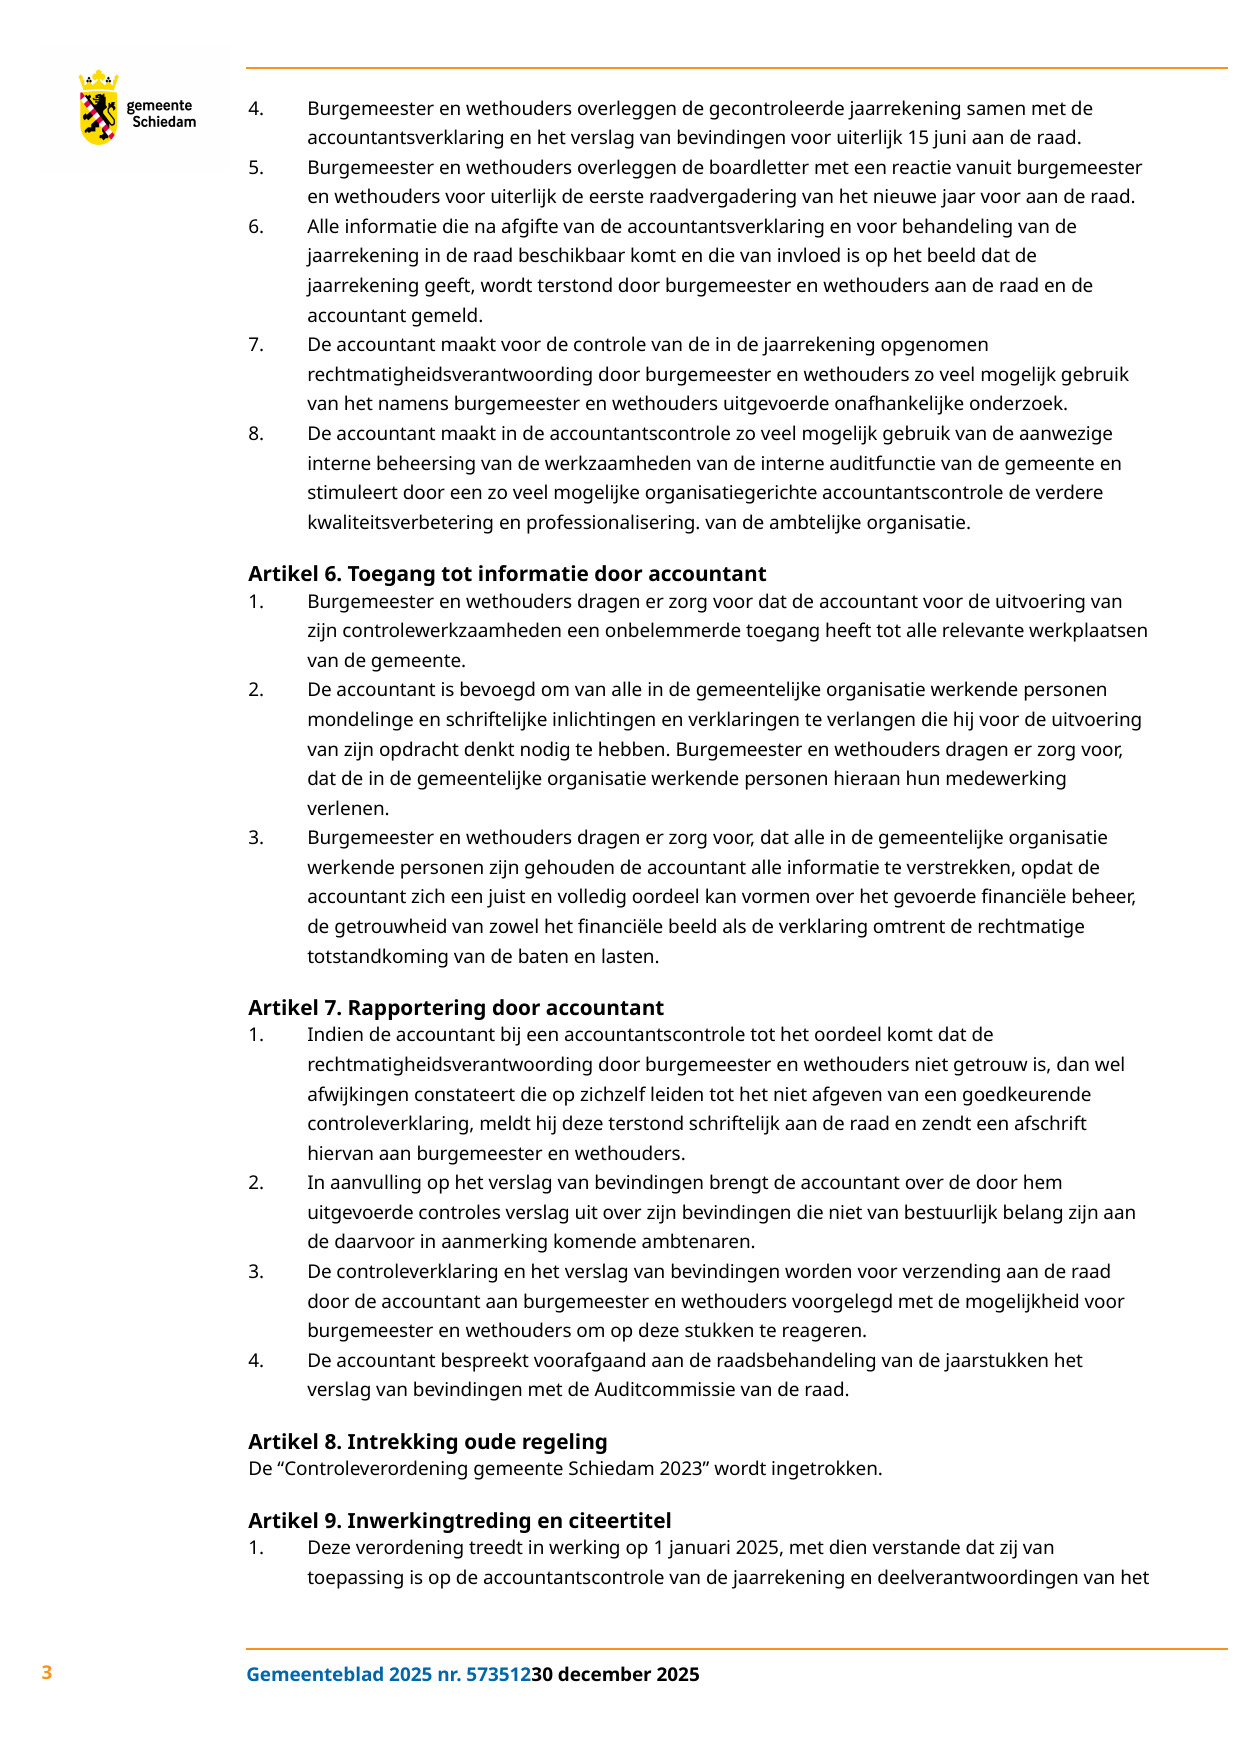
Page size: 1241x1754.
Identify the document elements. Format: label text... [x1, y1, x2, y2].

list Alle informatie die na afgifte van de accountantsverklaring en voor behandeling van de jaarrekening in de raad beschikbaar komt en die van invloed is op het beeld dat de jaarrekening geeft, wordt terstond door burgemeester en wethouders aan de raad en de accountant gemeld. [248, 213, 1152, 328]
text Artikel 9. Inwerkingtreding en citeertitel [248, 1506, 1152, 1534]
text Artikel 8. Intrekking oude regeling [248, 1427, 1152, 1456]
list Burgemeester en wethouders overleggen de boardletter met een reactie vanuit burgemeester en wethouders voor uiterlijk de eerste raadvergadering van het nieuwe jaar voor aan de raad. [248, 154, 1152, 209]
picture [41, 47, 231, 172]
text Artikel 7. Rapportering door accountant [248, 993, 1152, 1022]
list Deze verordening treedt in werking op 1 januari 2025, met dien verstande dat zij van toepassing is op de accountantscontrole van de jaarrekening en deelverantwoordingen van het [248, 1534, 1152, 1590]
list Burgemeester en wethouders overleggen de gecontroleerde jaarrekening samen met de accountantsverklaring en het verslag van bevindingen voor uiterlijk 15 juni aan de raad. [248, 95, 1152, 150]
list In aanvulling op het verslag van bevindingen brengt de accountant over de door hem uitgevoerde controles verslag uit over zijn bevindingen die niet van bestuurlijk belang zijn aan de daarvoor in aanmerking komende ambtenaren. [248, 1169, 1152, 1254]
list De accountant bespreekt voorafgaand aan de raadsbehandeling van de jaarstukken het verslag van bevindingen met de Auditcommissie van de raad. [248, 1347, 1152, 1402]
list Indien de accountant bij een accountantscontrole tot het oordeel komt dat de rechtmatigheidsverantwoording door burgemeester en wethouders niet getrouw is, dan wel afwijkingen constateert die op zichzelf leiden tot het niet afgeven van een goedkeurende controleverklaring, meldt hij deze terstond schriftelijk aan de raad en zendt een afschrift hiervan aan burgemeester en wethouders. [248, 1022, 1152, 1166]
list Burgemeester en wethouders dragen er zorg voor, dat alle in de gemeentelijke organisatie werkende personen zijn gehouden de accountant alle informatie te verstrekken, opdat de accountant zich een juist en volledig oordeel kan vormen over het gevoerde financiële beheer, de getrouwheid van zowel het financiële beeld als de verklaring omtrent de rechtmatige totstandkoming van de baten en lasten. [248, 824, 1152, 968]
text Artikel 6. Toegang tot informatie door accountant [248, 559, 1152, 588]
list De accountant maakt voor de controle van de in de jaarrekening opgenomen rechtmatigheidsverantwoording door burgemeester en wethouders zo veel mogelijk gebruik van het namens burgemeester en wethouders uitgevoerde onafhankelijke onderzoek. [248, 331, 1152, 416]
list De controleverklaring en het verslag van bevindingen worden voor verzending aan de raad door de accountant aan burgemeester en wethouders voorgelegd met de mogelijkheid voor burgemeester en wethouders om op deze stukken te reageren. [248, 1258, 1152, 1343]
list Burgemeester en wethouders dragen er zorg voor dat de accountant voor de uitvoering van zijn controlewerkzaamheden een onbelemmerde toegang heeft tot alle relevante werkplaatsen van de gemeente. [248, 588, 1152, 673]
list De accountant is bevoegd om van alle in de gemeentelijke organisatie werkende personen mondelinge en schriftelijke inlichtingen en verklaringen te verlangen die hij voor de uitvoering van zijn opdracht denkt nodig te hebben. Burgemeester en wethouders dragen er zorg voor, dat de in de gemeentelijke organisatie werkende personen hieraan hun medewerking verlenen. [248, 677, 1152, 821]
list De accountant maakt in de accountantscontrole zo veel mogelijk gebruik van de aanwezige interne beheersing van de werkzaamheden van de interne auditfunctie van de gemeente en stimuleert door een zo veel mogelijke organisatiegerichte accountantscontrole de verdere kwaliteitsverbetering en professionalisering. van de ambtelijke organisatie. [248, 420, 1152, 535]
text De “Controleverordening gemeente Schiedam 2023” wordt ingetrokken. [248, 1456, 1152, 1481]
